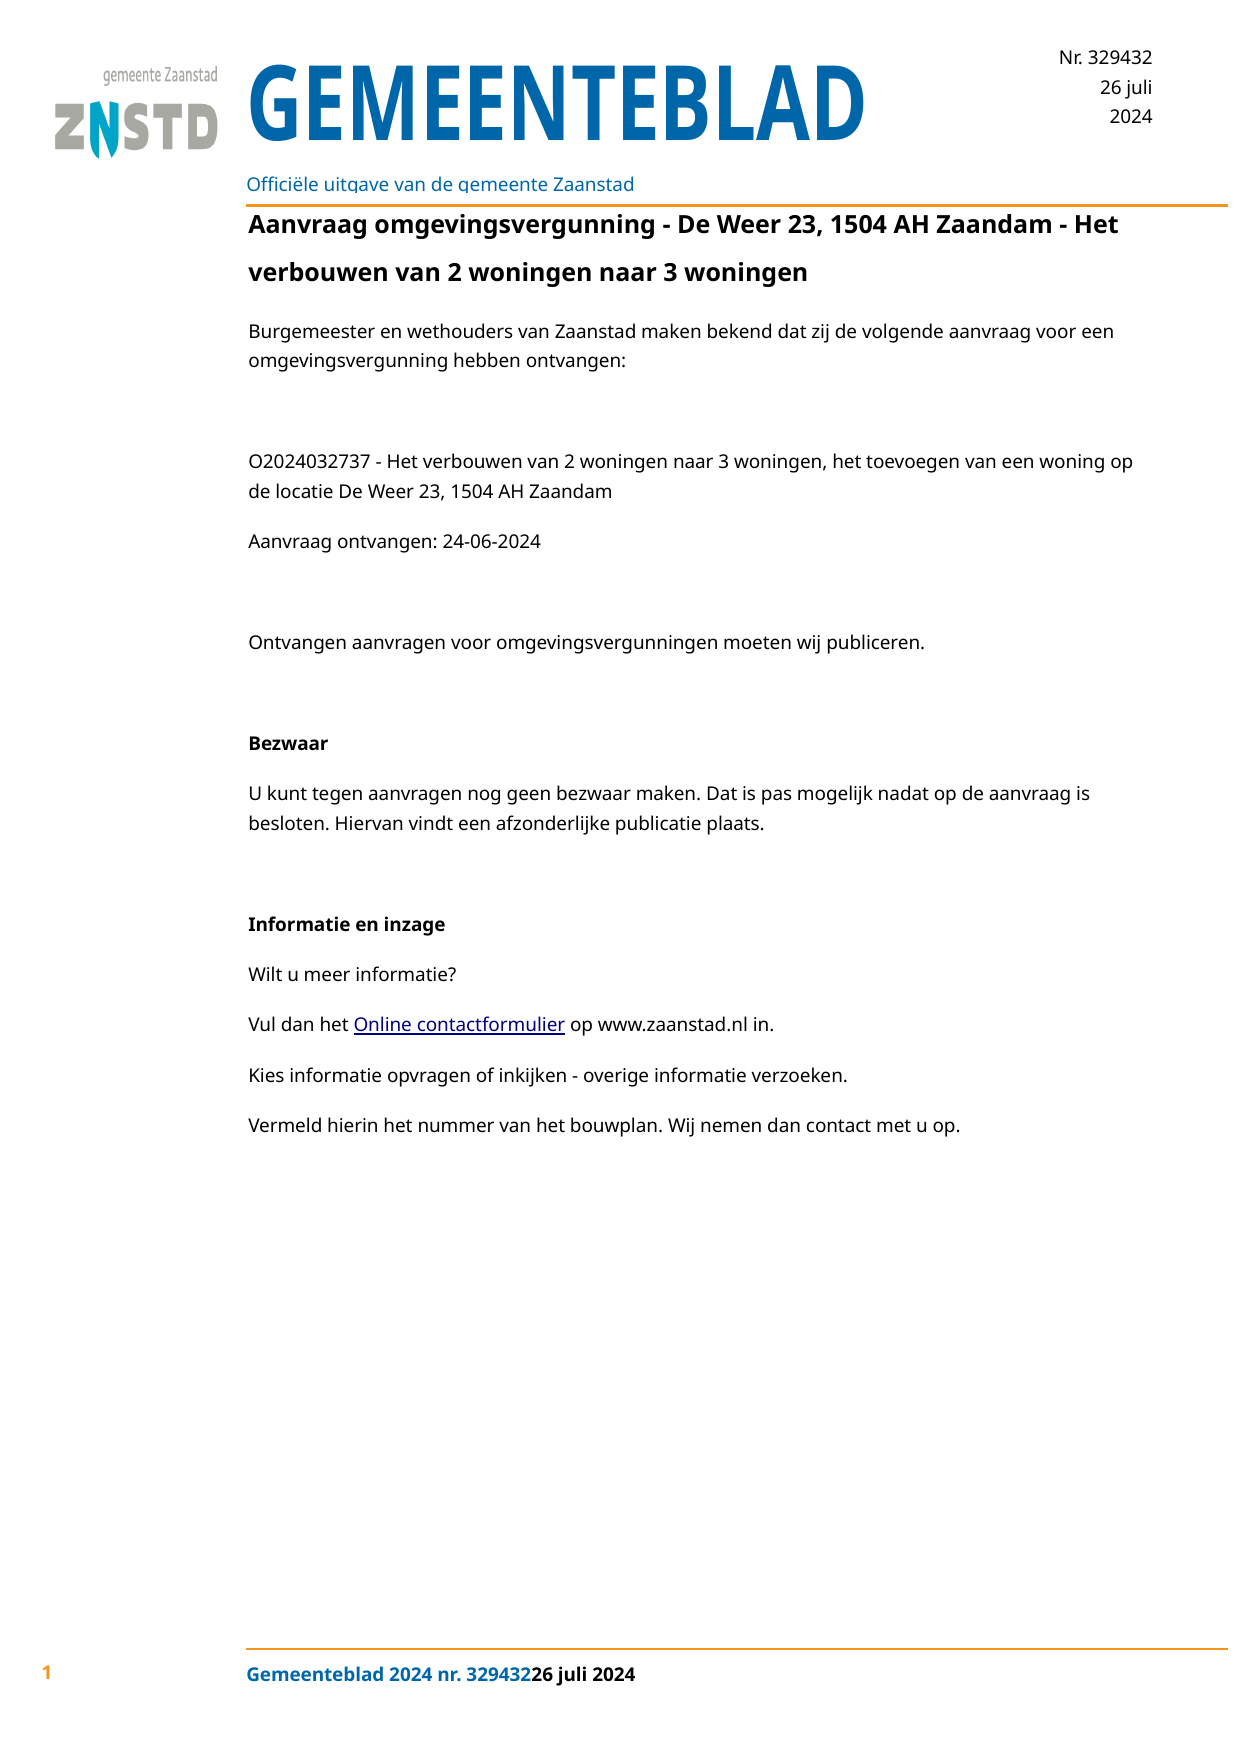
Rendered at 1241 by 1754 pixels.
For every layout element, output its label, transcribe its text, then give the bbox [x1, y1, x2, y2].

text U kunt tegen aanvragen nog geen bezwaar maken. Dat is pas mogelijk nadat op de aanvraag is besloten. Hiervan vindt een afzonderlijke publicatie plaats. [248, 780, 1152, 836]
text Burgemeester en wethouders van Zaanstad maken bekend dat zij de volgende aanvraag voor een omgevingsvergunning hebben ontvangen: [248, 318, 1152, 373]
text Informatie en inzage [248, 911, 1152, 937]
text Vermeld hierin het nummer van het bouwplan. Wij nemen dan contact met u op. [248, 1112, 1152, 1138]
text O2024032737 - Het verbouwen van 2 woningen naar 3 woningen, het toevoegen van een woning op de locatie De Weer 23, 1504 AH Zaandam [248, 448, 1152, 504]
text Wilt u meer informatie? [248, 961, 1152, 987]
text Aanvraag ontvangen: 24-06-2024 [248, 528, 1152, 554]
text Bezwaar [248, 730, 1152, 756]
text Ontvangen aanvragen voor omgevingsvergunningen moeten wij publiceren. [248, 629, 1152, 655]
text Kies informatie opvragen of inkijken - overige informatie verzoeken. [248, 1062, 1152, 1088]
picture [41, 47, 231, 172]
text Vul dan het Online contactformulier op www.zaanstad.nl in. [248, 1012, 1152, 1037]
text Aanvraag omgevingsvergunning - De Weer 23, 1504 AH Zaandam - Het verbouwen van 2 woningen naar 3 woningen [248, 207, 1152, 288]
